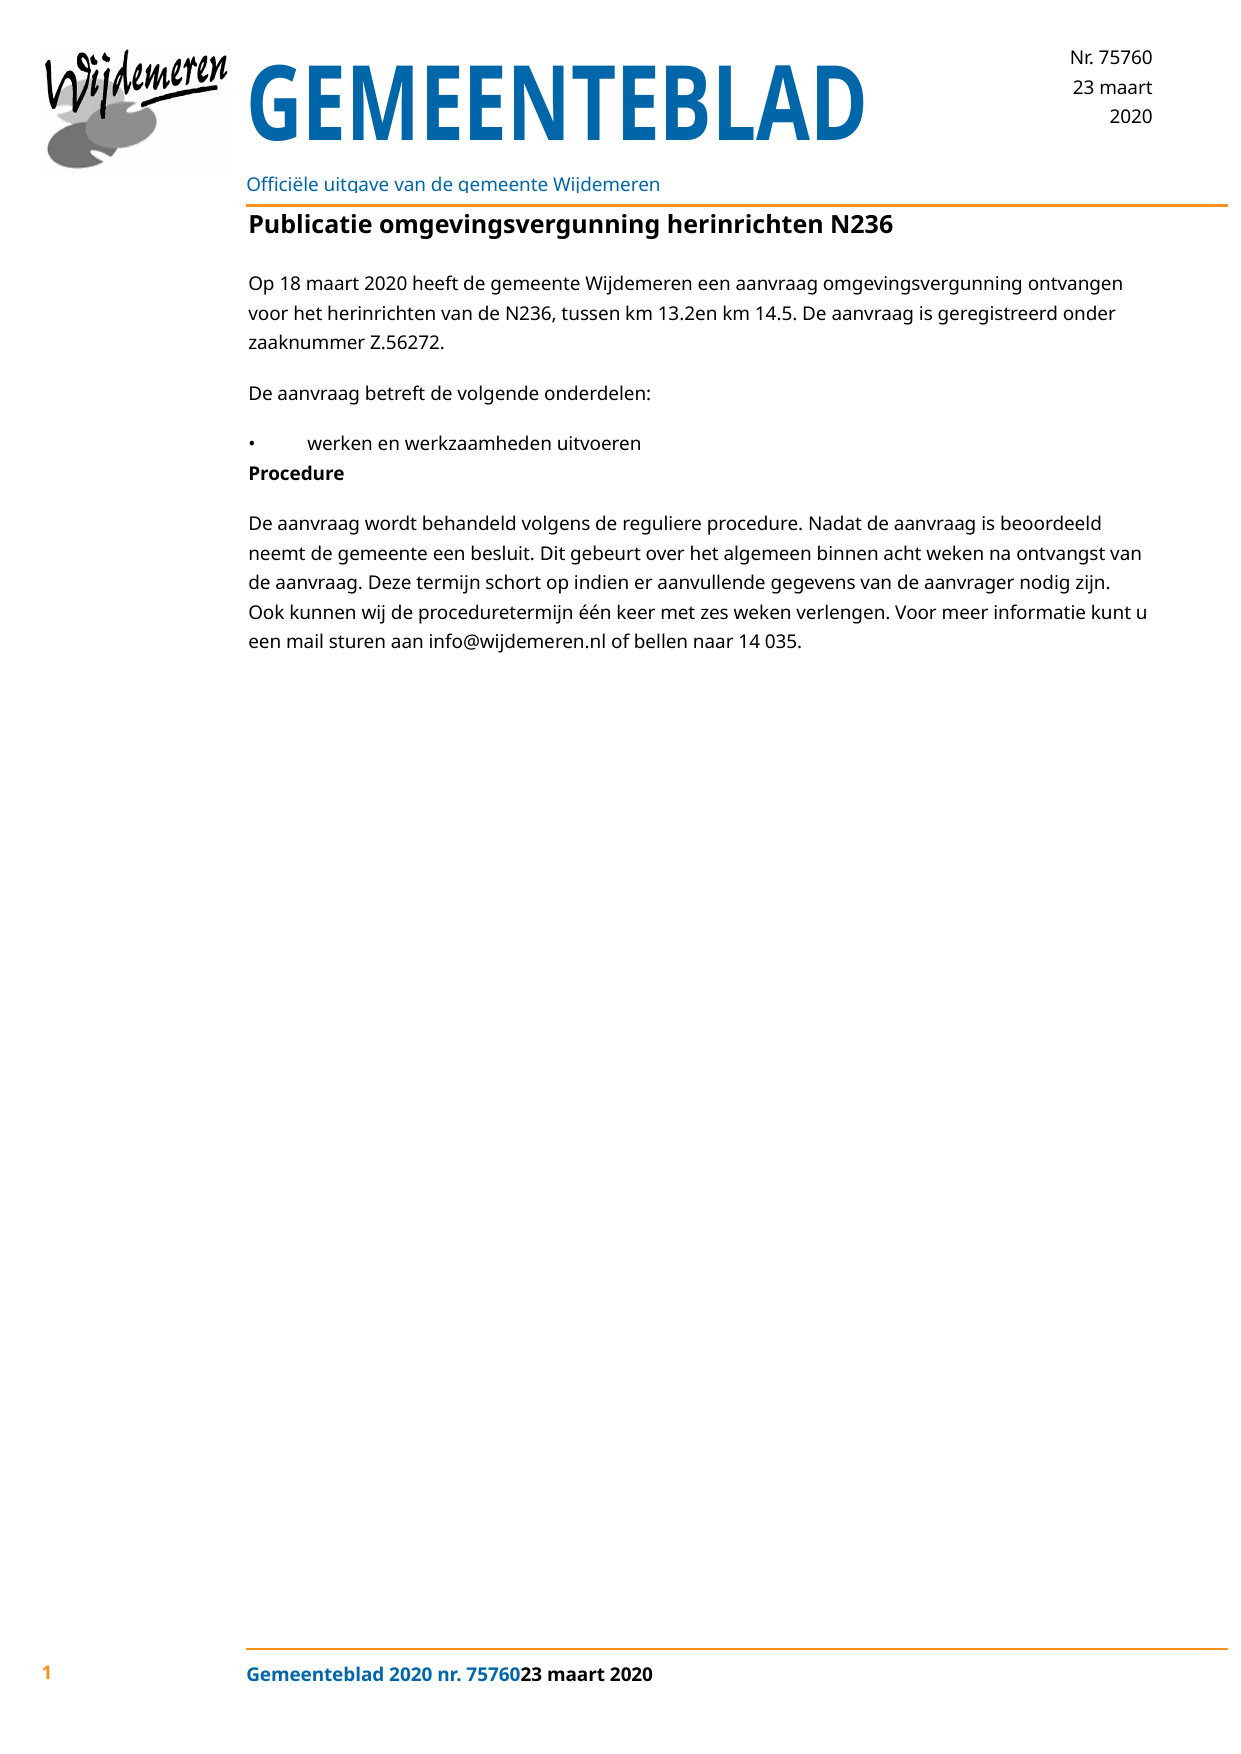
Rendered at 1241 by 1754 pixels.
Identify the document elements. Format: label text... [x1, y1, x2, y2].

text Op 18 maart 2020 heeft de gemeente Wijdemeren een aanvraag omgevingsvergunning ontvangen voor het herinrichten van de N236, tussen km 13.2en km 14.5. De aanvraag is geregistreerd onder zaaknummer Z.56272. [248, 270, 1152, 355]
text Publicatie omgevingsvergunning herinrichten N236 [248, 207, 1152, 241]
text Procedure [248, 460, 1152, 486]
text De aanvraag betreft de volgende onderdelen: [248, 380, 1152, 406]
text De aanvraag wordt behandeld volgens de reguliere procedure. Nadat de aanvraag is beoordeeld neemt de gemeente een besluit. Dit gebeurt over het algemeen binnen acht weken na ontvangst van de aanvraag. Deze termijn schort op indien er aanvullende gegevens van de aanvrager nodig zijn. Ook kunnen wij de proceduretermijn één keer met zes weken verlengen. Voor meer informatie kunt u een mail sturen aan info@wijdemeren.nl of bellen naar 14 035. [248, 510, 1152, 654]
list werken en werkzaamheden uitvoeren [248, 430, 1152, 456]
picture [41, 47, 231, 172]
